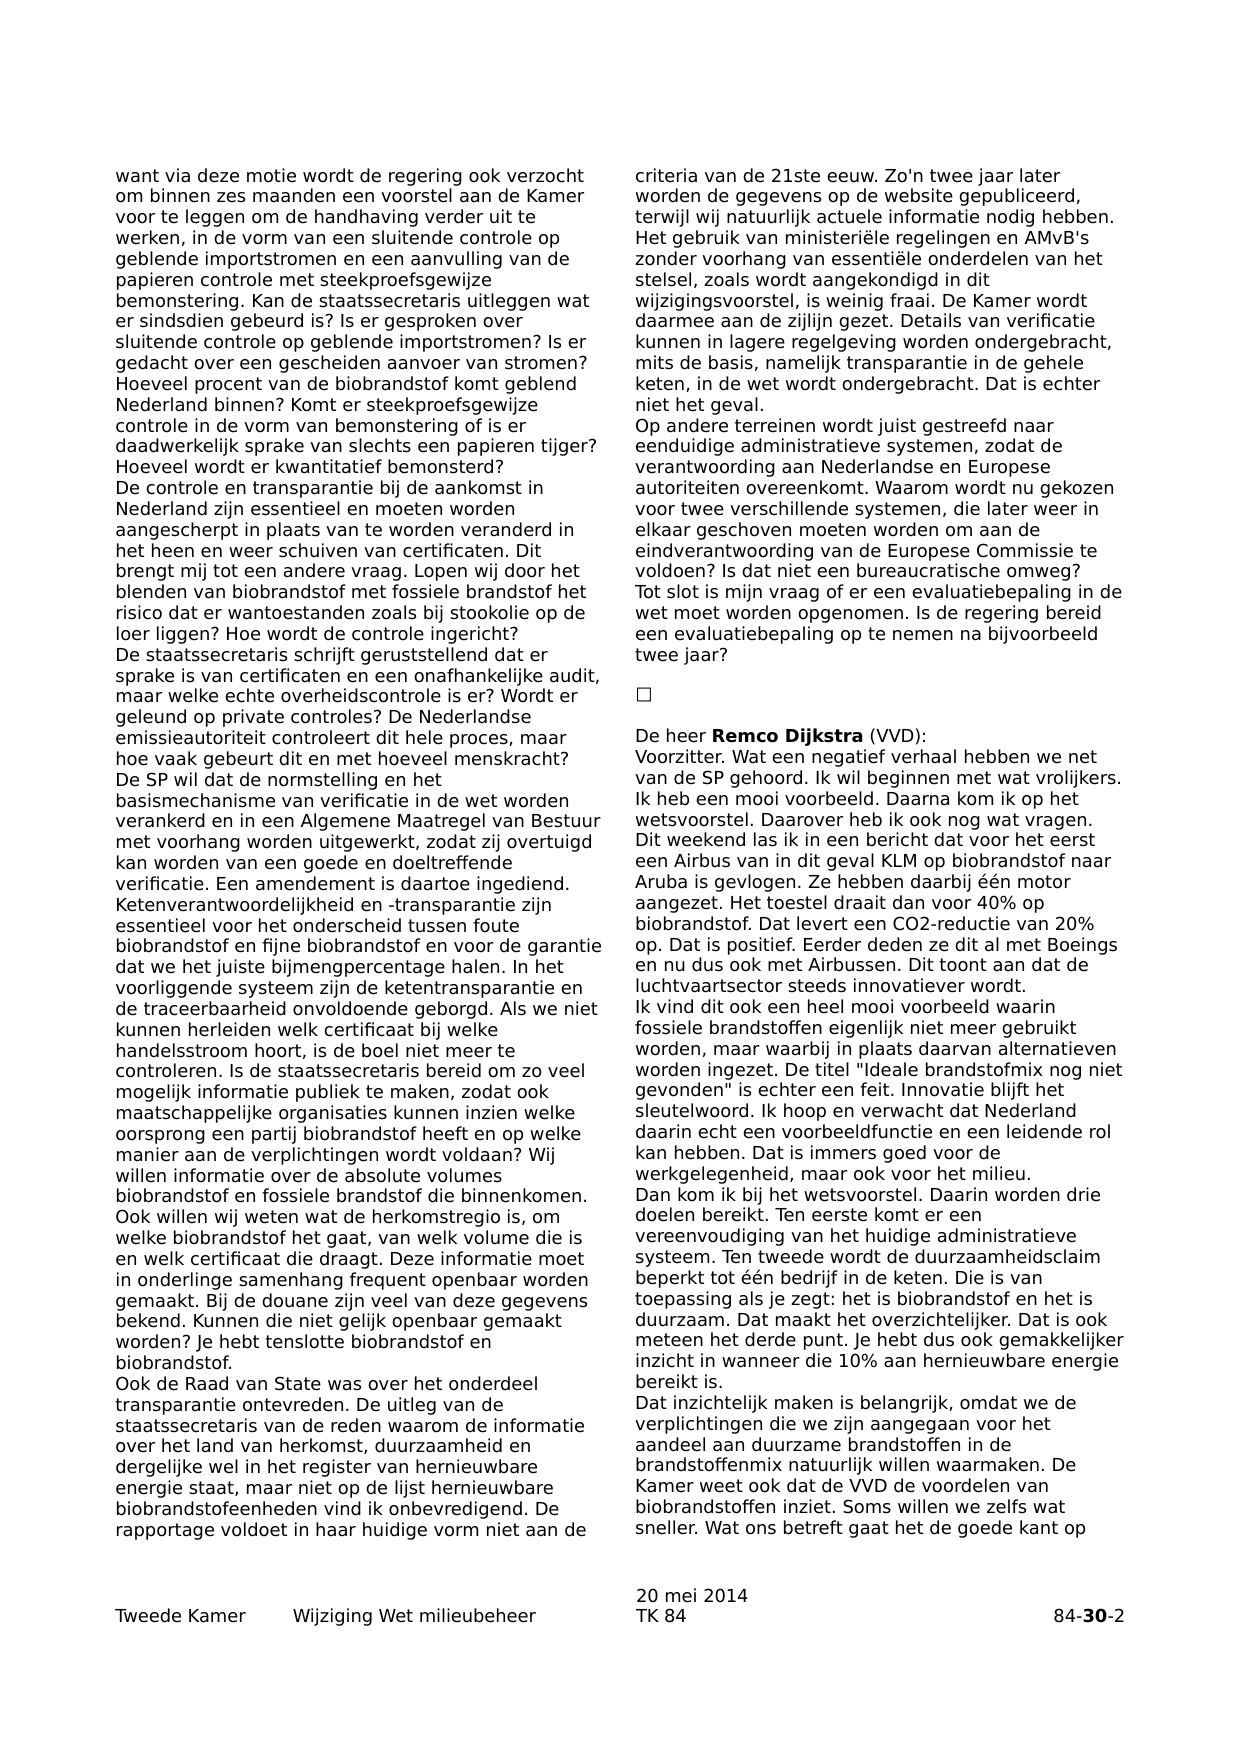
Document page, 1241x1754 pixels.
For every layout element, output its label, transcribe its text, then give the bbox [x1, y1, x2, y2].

text ⬜ [635, 685, 1125, 706]
text Voorzitter. Wat een negatief verhaal hebben we net van de SP gehoord. Ik wil beginnen met wat vrolijkers. Ik heb een mooi voorbeeld. Daarna kom ik op het wetsvoorstel. Daarover heb ik ook nog wat vragen. [635, 747, 1125, 830]
text Ik vind dit ook een heel mooi voorbeeld waarin fossiele brandstoffen eigenlijk niet meer gebruikt worden, maar waarbij in plaats daarvan alternatieven worden ingezet. De titel "Ideale brandstofmix nog niet gevonden" is echter een feit. Innovatie blijft het sleutelwoord. Ik hoop en verwacht dat Nederland daarin echt een voorbeeldfunctie en een leidende rol kan hebben. Dat is immers goed voor de werkgelegenheid, maar ook voor het milieu. [635, 997, 1125, 1184]
text De heer Remco Dijkstra (VVD): [635, 726, 1125, 747]
text De controle en transparantie bij de aankomst in Nederland zijn essentieel en moeten worden aangescherpt in plaats van te worden veranderd in het heen en weer schuiven van certificaten. Dit brengt mij tot een andere vraag. Lopen wij door het blenden van biobrandstof met fossiele brandstof het risico dat er wantoestanden zoals bij stookolie op de loer liggen? Hoe wordt de controle ingericht? [115, 478, 605, 644]
text Tot slot is mijn vraag of er een evaluatiebepaling in de wet moet worden opgenomen. Is de regering bereid een evaluatiebepaling op te nemen na bijvoorbeeld twee jaar? [635, 582, 1125, 665]
text want via deze motie wordt de regering ook verzocht om binnen zes maanden een voorstel aan de Kamer voor te leggen om de handhaving verder uit te werken, in de vorm van een sluitende controle op geblende importstromen en een aanvulling van de papieren controle met steekproefsgewijze bemonstering. Kan de staatssecretaris uitleggen wat er sindsdien gebeurd is? Is er gesproken over sluitende controle op geblende importstromen? Is er gedacht over een gescheiden aanvoer van stromen? Hoeveel procent van de biobrandstof komt geblend Nederland binnen? Komt er steekproefsgewijze controle in de vorm van bemonstering of is er daadwerkelijk sprake van slechts een papieren tijger? Hoeveel wordt er kwantitatief bemonsterd? [115, 165, 605, 478]
text Dit weekend las ik in een bericht dat voor het eerst een Airbus van in dit geval KLM op biobrandstof naar Aruba is gevlogen. Ze hebben daarbij één motor aangezet. Het toestel draait dan voor 40% op biobrandstof. Dat levert een CO2-reductie van 20% op. Dat is positief. Eerder deden ze dit al met Boeings en nu dus ook met Airbussen. Dit toont aan dat de luchtvaartsector steeds innovatiever wordt. [635, 830, 1125, 997]
text De staatssecretaris schrijft geruststellend dat er sprake is van certificaten en een onafhankelijke audit, maar welke echte overheidscontrole is er? Wordt er geleund op private controles? De Nederlandse emissieautoriteit controleert dit hele proces, maar hoe vaak gebeurt dit en met hoeveel menskracht? [115, 644, 605, 769]
text Op andere terreinen wordt juist gestreefd naar eenduidige administratieve systemen, zodat de verantwoording aan Nederlandse en Europese autoriteiten overeenkomt. Waarom wordt nu gekozen voor twee verschillende systemen, die later weer in elkaar geschoven moeten worden om aan de eindverantwoording van de Europese Commissie te voldoen? Is dat niet een bureaucratische omweg? [635, 415, 1125, 582]
text Dat inzichtelijk maken is belangrijk, omdat we de verplichtingen die we zijn aangegaan voor het aandeel aan duurzame brandstoffen in de brandstoffenmix natuurlijk willen waarmaken. De Kamer weet ook dat de VVD de voordelen van biobrandstoffen inziet. Soms willen we zelfs wat sneller. Wat ons betreft gaat het de goede kant op [635, 1393, 1125, 1538]
text Dan kom ik bij het wetsvoorstel. Daarin worden drie doelen bereikt. Ten eerste komt er een vereenvoudiging van het huidige administratieve systeem. Ten tweede wordt de duurzaamheidsclaim beperkt tot één bedrijf in de keten. Die is van toepassing als je zegt: het is biobrandstof en het is duurzaam. Dat maakt het overzichtelijker. Dat is ook meteen het derde punt. Je hebt dus ook gemakkelijker inzicht in wanneer die 10% aan hernieuwbare energie bereikt is. [635, 1184, 1125, 1393]
text Ketenverantwoordelijkheid en -transparantie zijn essentieel voor het onderscheid tussen foute biobrandstof en fijne biobrandstof en voor de garantie dat we het juiste bijmengpercentage halen. In het voorliggende systeem zijn de ketentransparantie en de traceerbaarheid onvoldoende geborgd. Als we niet kunnen herleiden welk certificaat bij welke handelsstroom hoort, is de boel niet meer te controleren. Is de staatssecretaris bereid om zo veel mogelijk informatie publiek te maken, zodat ook maatschappelijke organisaties kunnen inzien welke oorsprong een partij biobrandstof heeft en op welke manier aan de verplichtingen wordt voldaan? Wij willen informatie over de absolute volumes biobrandstof en fossiele brandstof die binnenkomen. Ook willen wij weten wat de herkomstregio is, om welke biobrandstof het gaat, van welk volume die is en welk certificaat die draagt. Deze informatie moet in onderlinge samenhang frequent openbaar worden gemaakt. Bij de douane zijn veel van deze gegevens bekend. Kunnen die niet gelijk openbaar gemaakt worden? Je hebt tenslotte biobrandstof en biobrandstof. [115, 894, 605, 1374]
text De SP wil dat de normstelling en het basismechanisme van verificatie in de wet worden verankerd en in een Algemene Maatregel van Bestuur met voorhang worden uitgewerkt, zodat zij overtuigd kan worden van een goede en doeltreffende verificatie. Een amendement is daartoe ingediend. [115, 769, 605, 894]
text Ook de Raad van State was over het onderdeel transparantie ontevreden. De uitleg van de staatssecretaris van de reden waarom de informatie over het land van herkomst, duurzaamheid en dergelijke wel in het register van hernieuwbare energie staat, maar niet op de lijst hernieuwbare biobrandstofeenheden vind ik onbevredigend. De rapportage voldoet in haar huidige vorm niet aan de [115, 1374, 605, 1540]
text criteria van de 21ste eeuw. Zo'n twee jaar later worden de gegevens op de website gepubliceerd, terwijl wij natuurlijk actuele informatie nodig hebben. Het gebruik van ministeriële regelingen en AMvB's zonder voorhang van essentiële onderdelen van het stelsel, zoals wordt aangekondigd in dit wijzigingsvoorstel, is weinig fraai. De Kamer wordt daarmee aan de zijlijn gezet. Details van verificatie kunnen in lagere regelgeving worden ondergebracht, mits de basis, namelijk transparantie in de gehele keten, in de wet wordt ondergebracht. Dat is echter niet het geval. [635, 165, 1125, 415]
